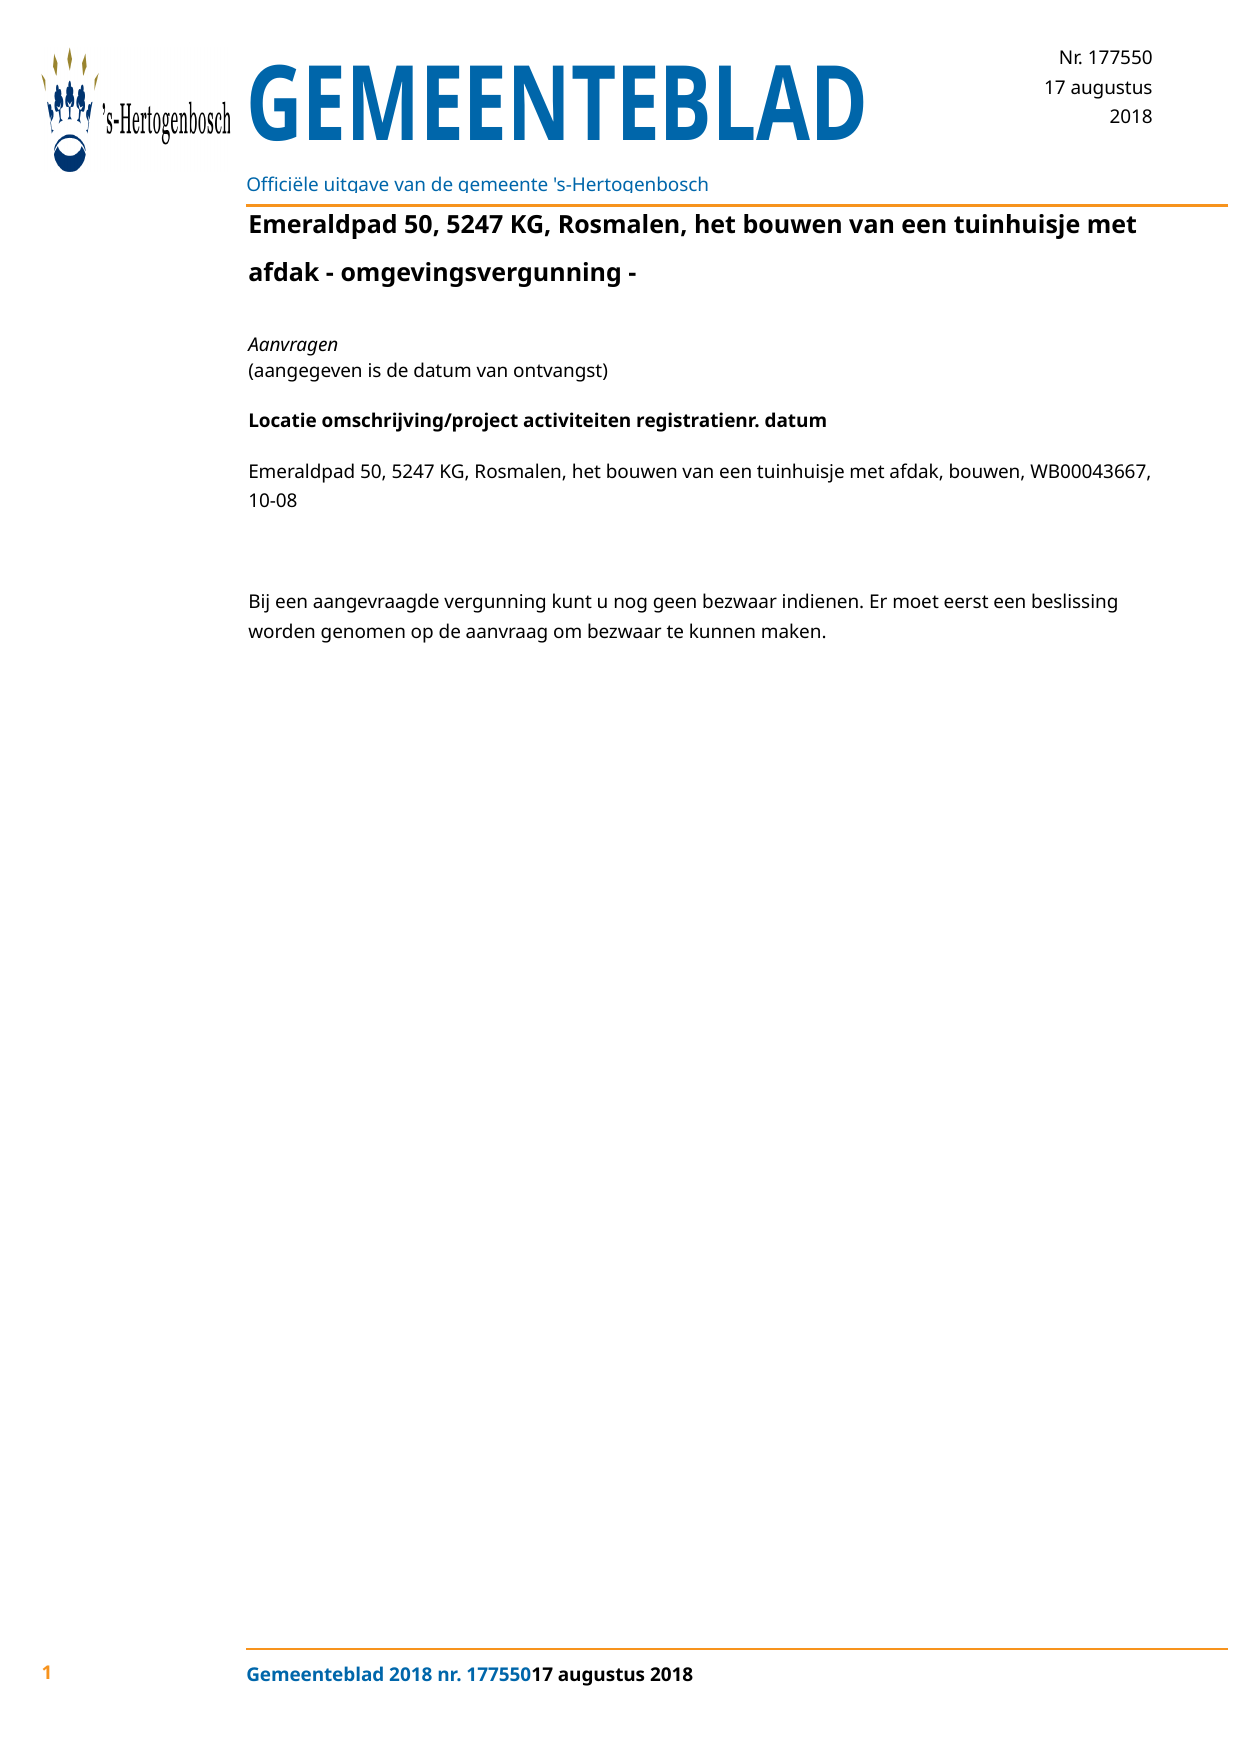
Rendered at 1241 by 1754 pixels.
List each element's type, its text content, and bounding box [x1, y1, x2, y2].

picture [41, 47, 231, 172]
text (aangegeven is de datum van ontvangst) [248, 357, 1152, 383]
text Bij een aangevraagde vergunning kunt u nog geen bezwaar indienen. Er moet eerst een beslissing worden genomen op de aanvraag om bezwaar te kunnen maken. [248, 588, 1152, 644]
text Emeraldpad 50, 5247 KG, Rosmalen, het bouwen van een tuinhuisje met afdak, bouwen, WB00043667, 10-08 [248, 458, 1152, 513]
text Locatie omschrijving/project activiteiten registratienr. datum [248, 408, 1152, 433]
text Aanvragen [248, 331, 1152, 357]
text Emeraldpad 50, 5247 KG, Rosmalen, het bouwen van een tuinhuisje met afdak - omgevingsvergunning - [248, 207, 1152, 288]
